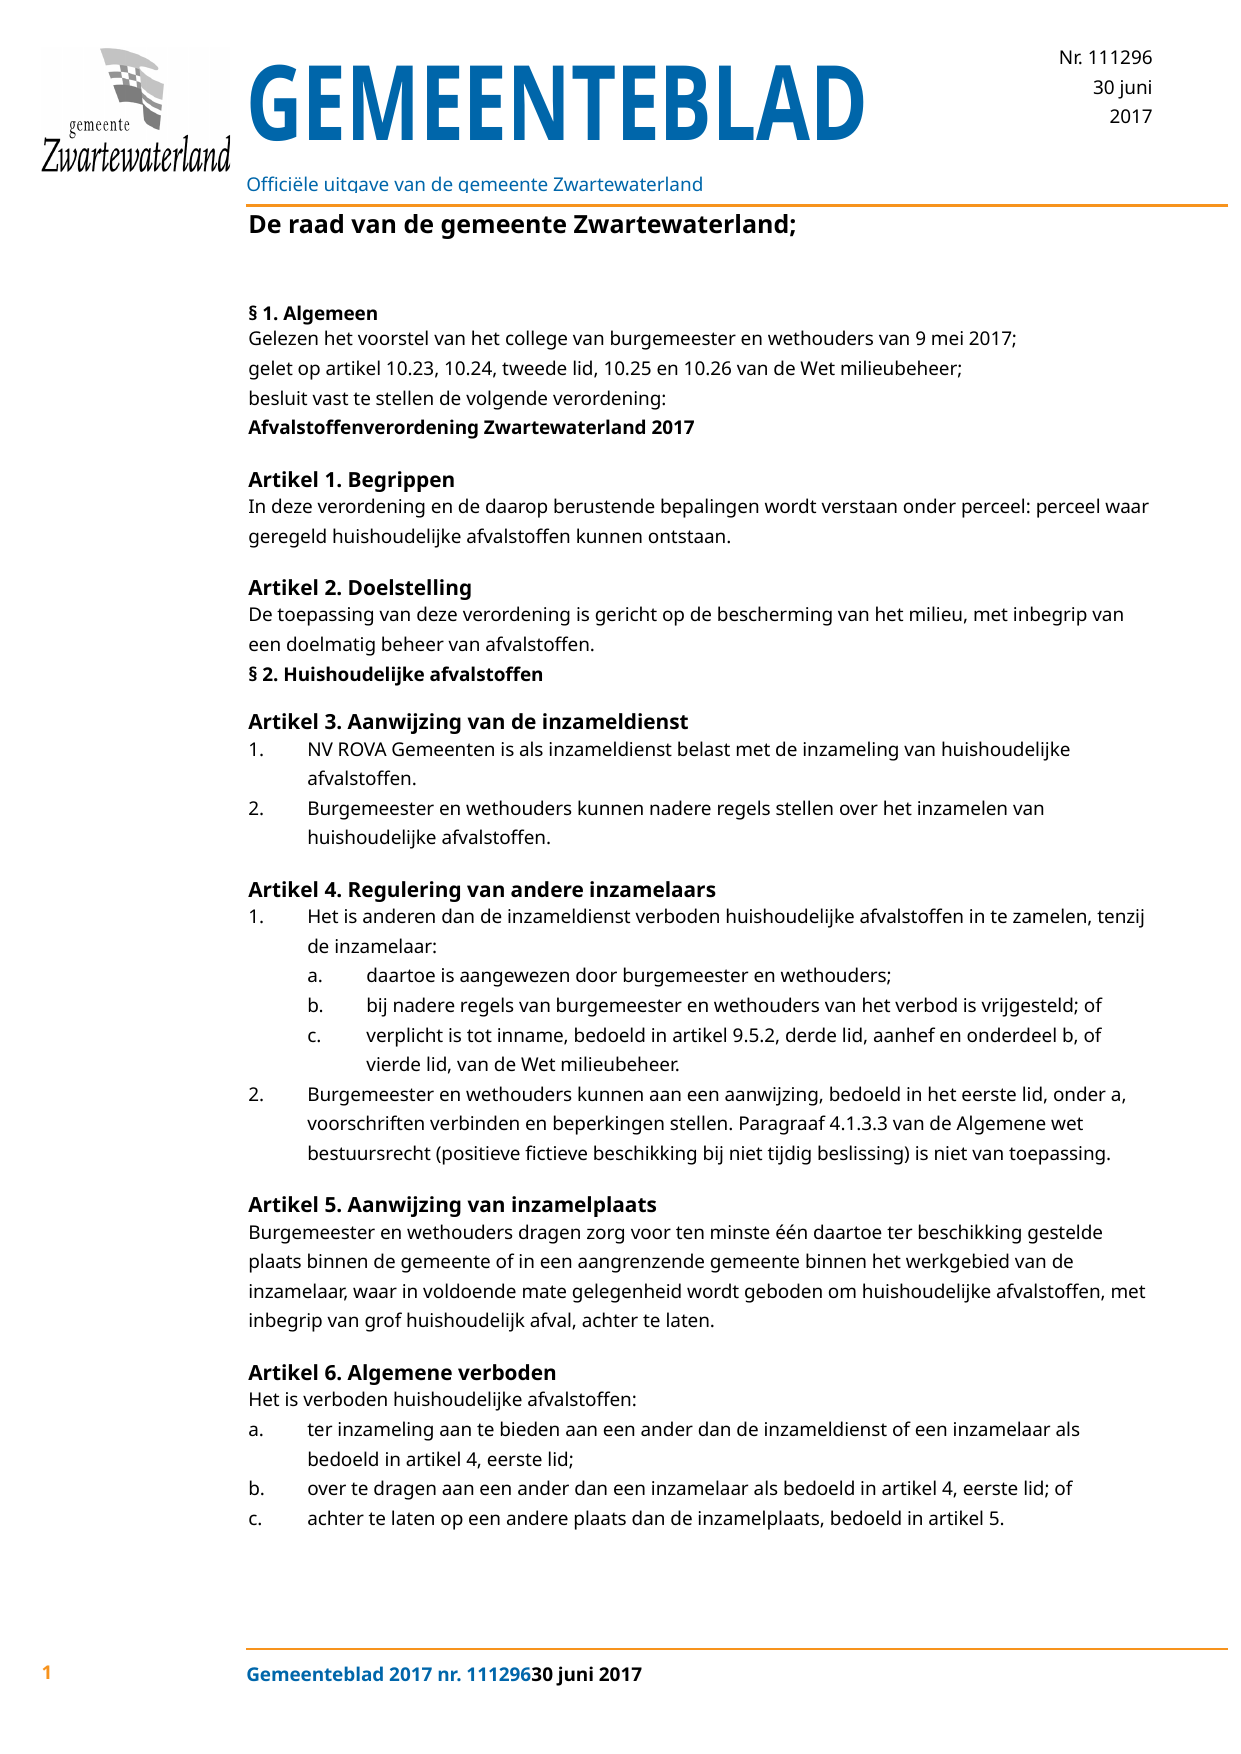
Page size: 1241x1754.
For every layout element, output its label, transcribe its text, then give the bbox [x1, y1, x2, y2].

list NV ROVA Gemeenten is als inzameldienst belast met de inzameling van huishoudelijke afvalstoffen. [248, 736, 1152, 791]
list achter te laten op een andere plaats dan de inzamelplaats, bedoeld in artikel 5. [248, 1505, 1152, 1531]
text Artikel 1. Begrippen [248, 465, 1152, 493]
text De raad van de gemeente Zwartewaterland; [248, 207, 1152, 241]
text In deze verordening en de daarop berustende bepalingen wordt verstaan onder perceel: perceel waar geregeld huishoudelijke afvalstoffen kunnen ontstaan. [248, 493, 1152, 548]
text besluit vast te stellen de volgende verordening: [248, 385, 1152, 411]
text Het is verboden huishoudelijke afvalstoffen: [248, 1387, 1152, 1412]
list Het is anderen dan de inzameldienst verboden huishoudelijke afvalstoffen in te zamelen, tenzij de inzamelaar: [248, 903, 1152, 959]
text § 2. Huishoudelijke afvalstoffen [248, 661, 1152, 687]
text Artikel 5. Aanwijzing van inzamelplaats [248, 1191, 1152, 1219]
list over te dragen aan een ander dan een inzamelaar als bedoeld in artikel 4, eerste lid; of [248, 1475, 1152, 1501]
text Burgemeester en wethouders dragen zorg voor ten minste één daartoe ter beschikking gestelde plaats binnen de gemeente of in een aangrenzende gemeente binnen het werkgebied van de inzamelaar, waar in voldoende mate gelegenheid wordt geboden om huishoudelijke afvalstoffen, met inbegrip van grof huishoudelijk afval, achter te laten. [248, 1219, 1152, 1333]
text Artikel 2. Doelstelling [248, 573, 1152, 602]
list verplicht is tot inname, bedoeld in artikel 9.5.2, derde lid, aanhef en onderdeel b, of vierde lid, van de Wet milieubeheer. [307, 1022, 1152, 1077]
text De toepassing van deze verordening is gericht op de bescherming van het milieu, met inbegrip van een doelmatig beheer van afvalstoffen. [248, 602, 1152, 657]
text Artikel 6. Algemene verboden [248, 1358, 1152, 1387]
picture [41, 47, 231, 172]
text § 1. Algemeen [248, 300, 1152, 326]
text Artikel 3. Aanwijzing van de inzameldienst [248, 707, 1152, 736]
text gelet op artikel 10.23, 10.24, tweede lid, 10.25 en 10.26 van de Wet milieubeheer; [248, 355, 1152, 381]
list Burgemeester en wethouders kunnen nadere regels stellen over het inzamelen van huishoudelijke afvalstoffen. [248, 795, 1152, 850]
list ter inzameling aan te bieden aan een ander dan de inzameldienst of een inzamelaar als bedoeld in artikel 4, eerste lid; [248, 1416, 1152, 1471]
list bij nadere regels van burgemeester en wethouders van het verbod is vrijgesteld; of [307, 992, 1152, 1018]
text Gelezen het voorstel van het college van burgemeester en wethouders van 9 mei 2017; [248, 326, 1152, 351]
text Artikel 4. Regulering van andere inzamelaars [248, 875, 1152, 903]
list daartoe is aangewezen door burgemeester en wethouders; [307, 963, 1152, 988]
list Burgemeester en wethouders kunnen aan een aanwijzing, bedoeld in het eerste lid, onder a, voorschriften verbinden en beperkingen stellen. Paragraaf 4.1.3.3 van de Algemene wet bestuursrecht (positieve fictieve beschikking bij niet tijdig beslissing) is niet van toepassing. [248, 1081, 1152, 1166]
text Afvalstoffenverordening Zwartewaterland 2017 [248, 414, 1152, 440]
